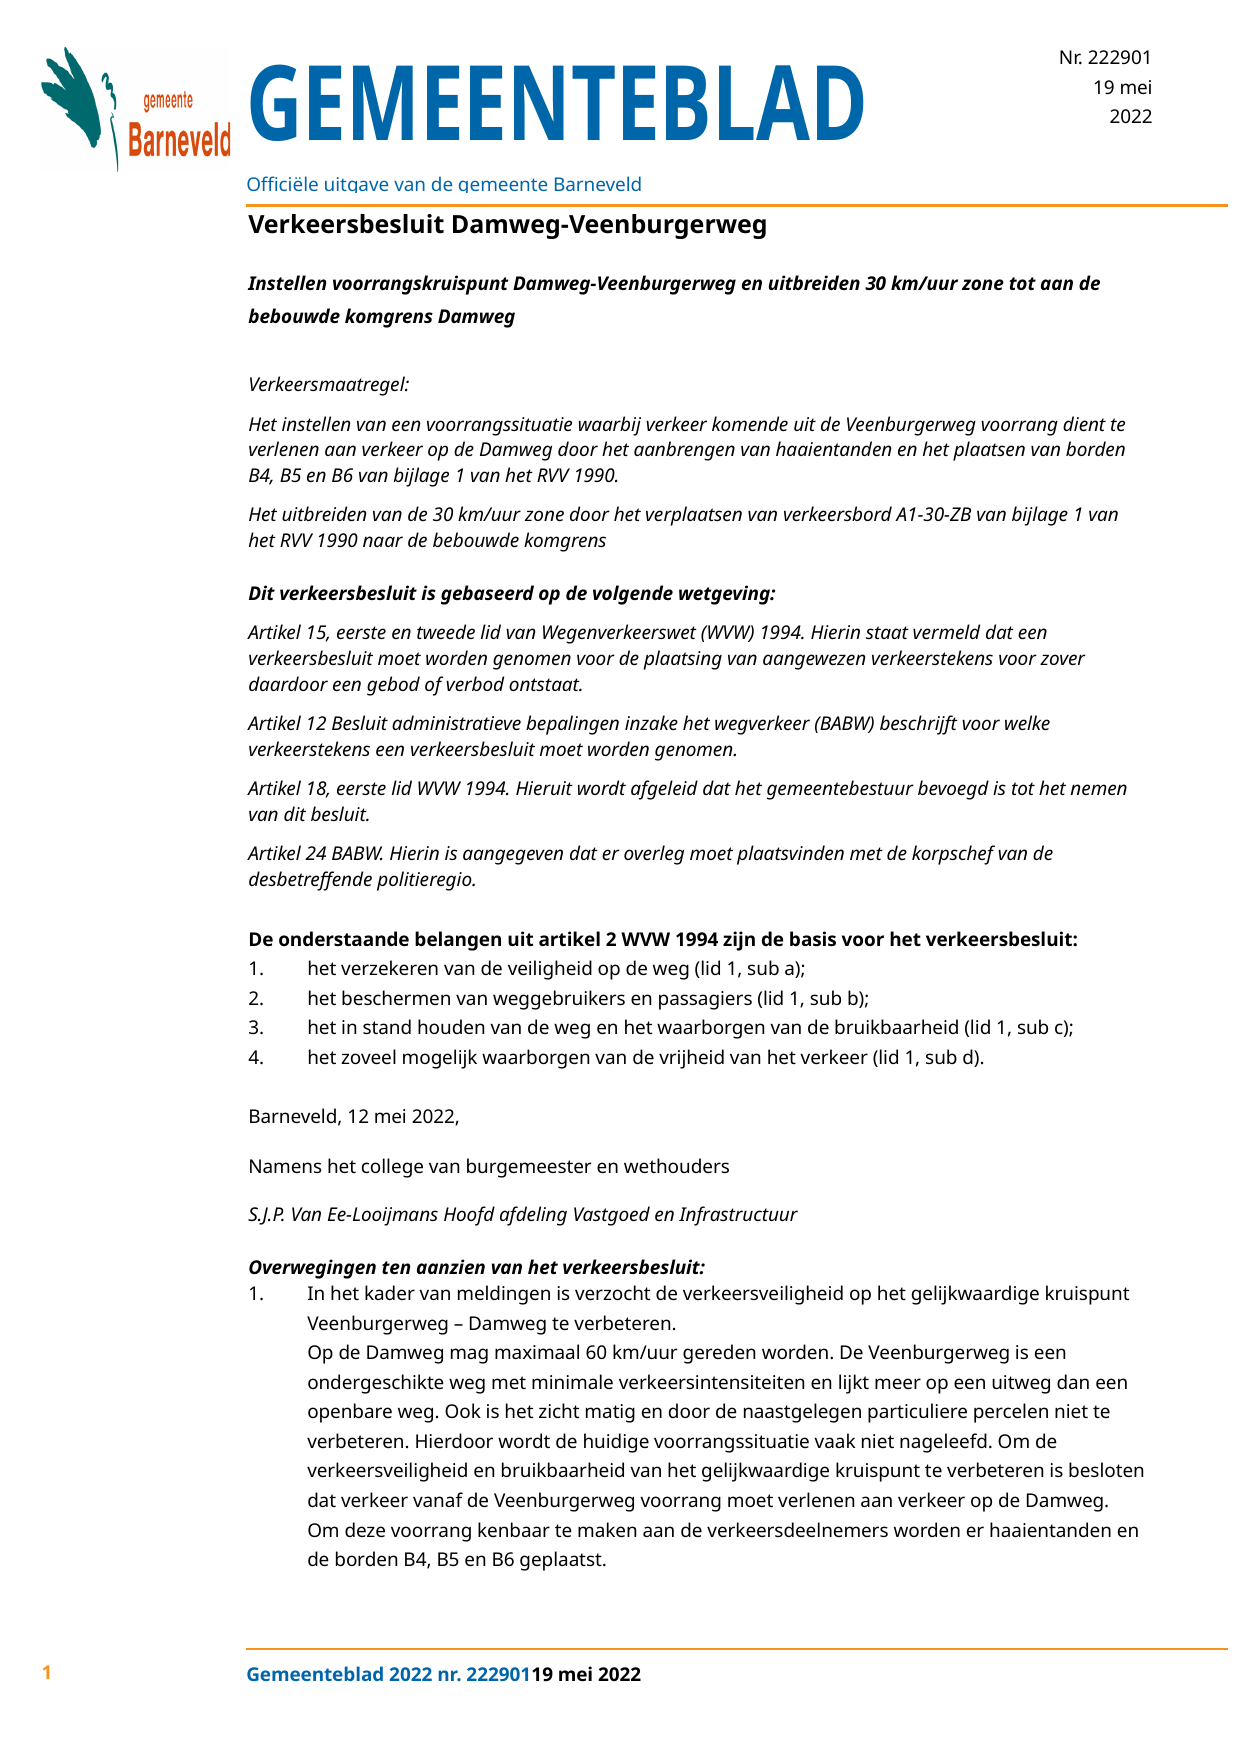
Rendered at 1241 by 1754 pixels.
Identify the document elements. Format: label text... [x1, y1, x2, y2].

list In het kader van meldingen is verzocht de verkeersveiligheid op het gelijkwaardige kruispunt Veenburgerweg – Damweg te verbeteren. [248, 1280, 1152, 1336]
list het in stand houden van de weg en het waarborgen van de bruikbaarheid (lid 1, sub c); [248, 1014, 1152, 1040]
picture [41, 47, 231, 172]
list het zoveel mogelijk waarborgen van de vrijheid van het verkeer (lid 1, sub d). [248, 1044, 1152, 1070]
list het verzekeren van de veiligheid op de weg (lid 1, sub a); [248, 955, 1152, 981]
text Barneveld, 12 mei 2022, [248, 1103, 1152, 1129]
text Dit verkeersbesluit is gebaseerd op de volgende wetgeving: [248, 580, 1152, 606]
text Verkeersbesluit Damweg-Veenburgerweg [248, 207, 1152, 241]
text Artikel 18, eerste lid WVW 1994. Hieruit wordt afgeleid dat het gemeentebestuur bevoegd is tot het nemen van dit besluit. [248, 775, 1152, 826]
text Artikel 24 BABW. Hierin is aangegeven dat er overleg moet plaatsvinden met de korpschef van de desbetreffende politieregio. [248, 840, 1152, 891]
text Overwegingen ten aanzien van het verkeersbesluit: [248, 1254, 1152, 1280]
text Verkeersmaatregel: [248, 371, 1152, 397]
text Het uitbreiden van de 30 km/uur zone door het verplaatsen van verkeersbord A1-30-ZB van bijlage 1 van het RVV 1990 naar de bebouwde komgrens [248, 501, 1152, 553]
text Namens het college van burgemeester en wethouders [248, 1154, 1152, 1179]
text De onderstaande belangen uit artikel 2 WVW 1994 zijn de basis voor het verkeersbesluit: [248, 926, 1152, 952]
text Instellen voorrangskruispunt Damweg-Veenburgerweg en uitbreiden 30 km/uur zone tot aan de bebouwde komgrens Damweg [248, 270, 1152, 329]
list Om deze voorrang kenbaar te maken aan de verkeersdeelnemers worden er haaientanden en de borden B4, B5 en B6 geplaatst. [248, 1517, 1152, 1572]
text Artikel 12 Besluit administratieve bepalingen inzake het wegverkeer (BABW) beschrijft voor welke verkeerstekens een verkeersbesluit moet worden genomen. [248, 710, 1152, 761]
list Op de Damweg mag maximaal 60 km/uur gereden worden. De Veenburgerweg is een ondergeschikte weg met minimale verkeersintensiteiten en lijkt meer op een uitweg dan een openbare weg. Ook is het zicht matig en door de naastgelegen particuliere percelen niet te verbeteren. Hierdoor wordt de huidige voorrangssituatie vaak niet nageleefd. Om de verkeersveiligheid en bruikbaarheid van het gelijkwaardige kruispunt te verbeteren is besloten dat verkeer vanaf de Veenburgerweg voorrang moet verlenen aan verkeer op de Damweg. [248, 1339, 1152, 1513]
text Artikel 15, eerste en tweede lid van Wegenverkeerswet (WVW) 1994. Hierin staat vermeld dat een verkeersbesluit moet worden genomen voor de plaatsing van aangewezen verkeerstekens voor zover daardoor een gebod of verbod ontstaat. [248, 619, 1152, 696]
text Het instellen van een voorrangssituatie waarbij verkeer komende uit de Veenburgerweg voorrang dient te verlenen aan verkeer op de Damweg door het aanbrengen van haaientanden en het plaatsen van borden B4, B5 en B6 van bijlage 1 van het RVV 1990. [248, 411, 1152, 488]
list het beschermen van weggebruikers en passagiers (lid 1, sub b); [248, 985, 1152, 1011]
text S.J.P. Van Ee-Looijmans Hoofd afdeling Vastgoed en Infrastructuur [248, 1202, 1152, 1227]
